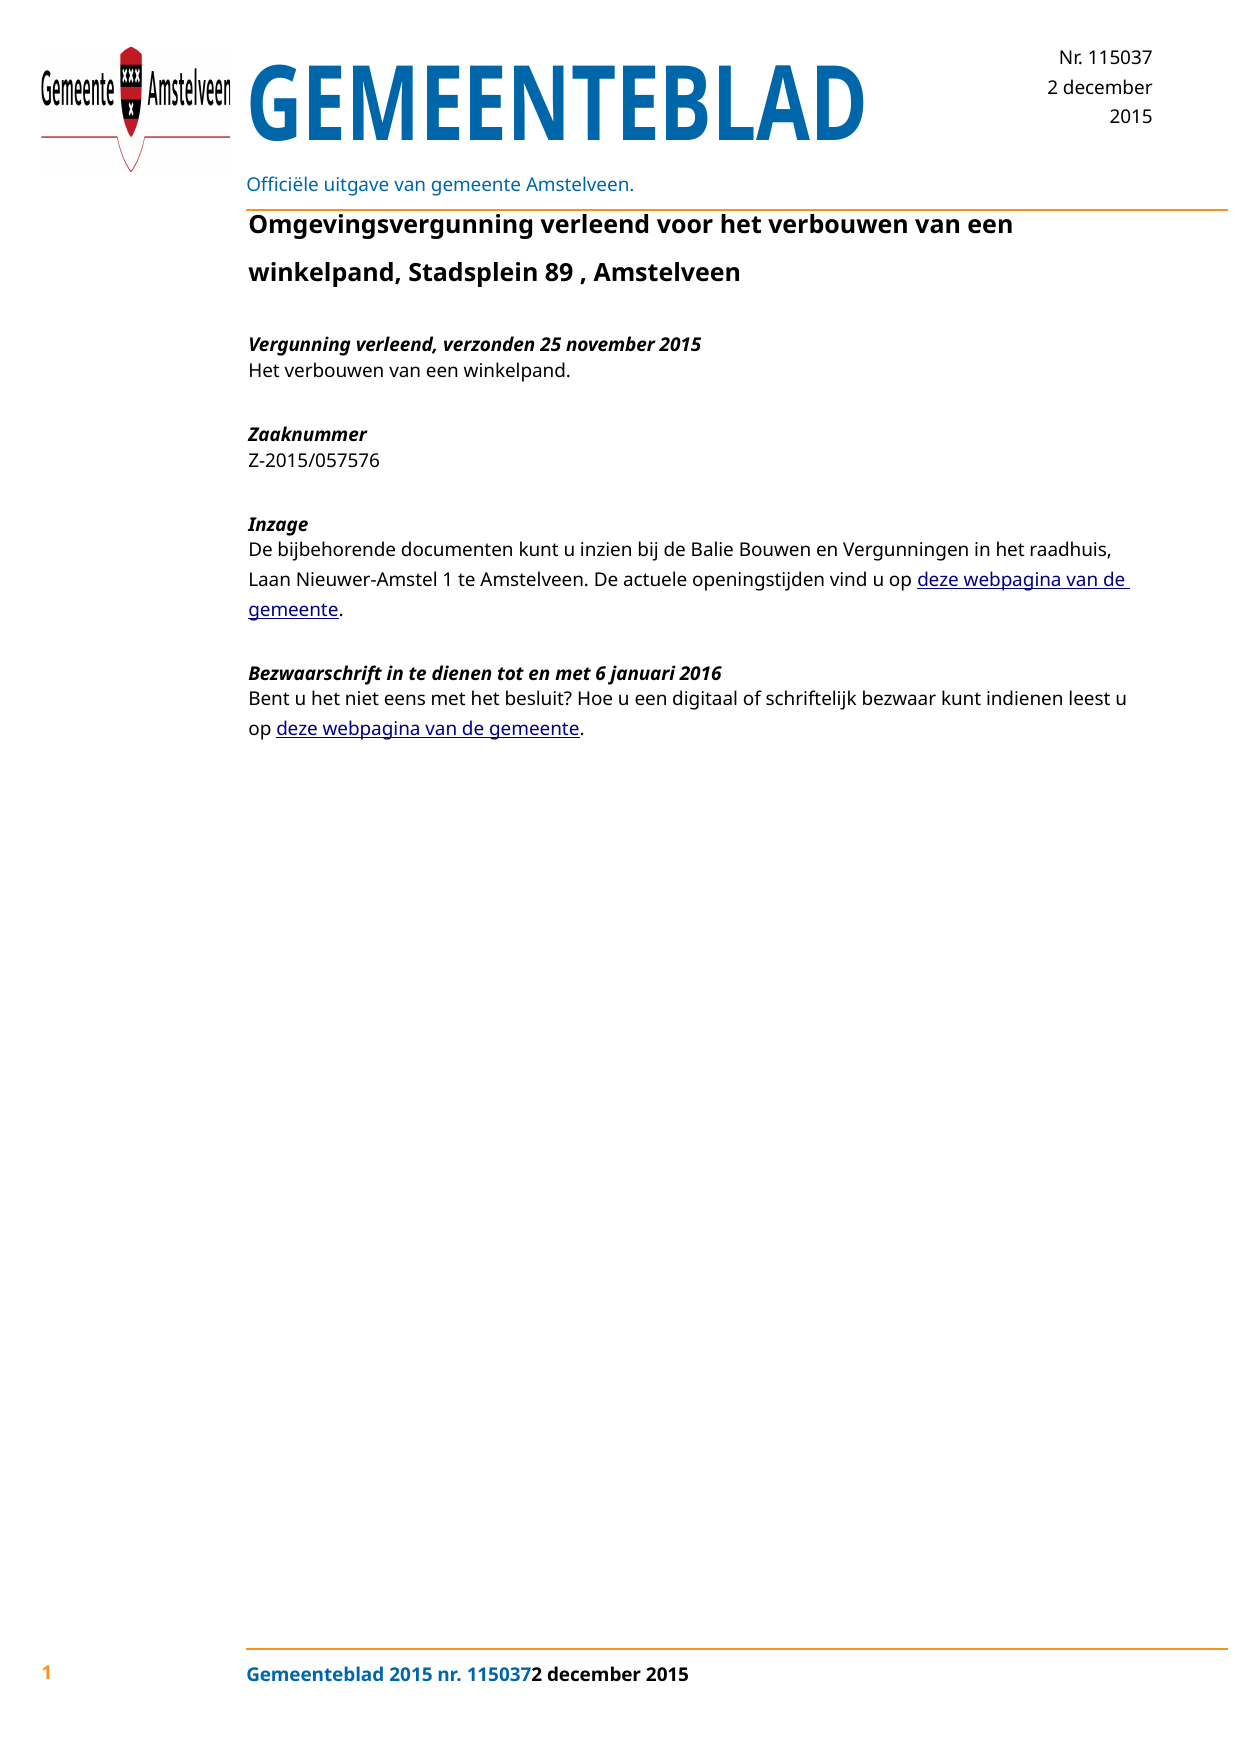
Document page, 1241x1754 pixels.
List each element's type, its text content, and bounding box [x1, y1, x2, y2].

text De bijbehorende documenten kunt u inzien bij de Balie Bouwen en Vergunningen in het raadhuis, Laan Nieuwer-Amstel 1 te Amstelveen. De actuele openingstijden vind u op deze webpagina van de gemeente. [248, 537, 1152, 621]
text Z-2015/057576 [248, 447, 1152, 473]
text Het verbouwen van een winkelpand. [248, 357, 1152, 383]
text Bezwaarschrift in te dienen tot en met 6 januari 2016 [248, 660, 1152, 685]
text Inzage [248, 511, 1152, 537]
text Bent u het niet eens met het besluit? Hoe u een digitaal of schriftelijk bezwaar kunt indienen leest u op deze webpagina van de gemeente. [248, 685, 1152, 741]
text Zaaknummer [248, 421, 1152, 447]
picture [41, 47, 231, 172]
text Vergunning verleend, verzonden 25 november 2015 [248, 331, 1152, 357]
text Omgevingsvergunning verleend voor het verbouwen van een winkelpand, Stadsplein 89 , Amstelveen [248, 211, 1152, 288]
